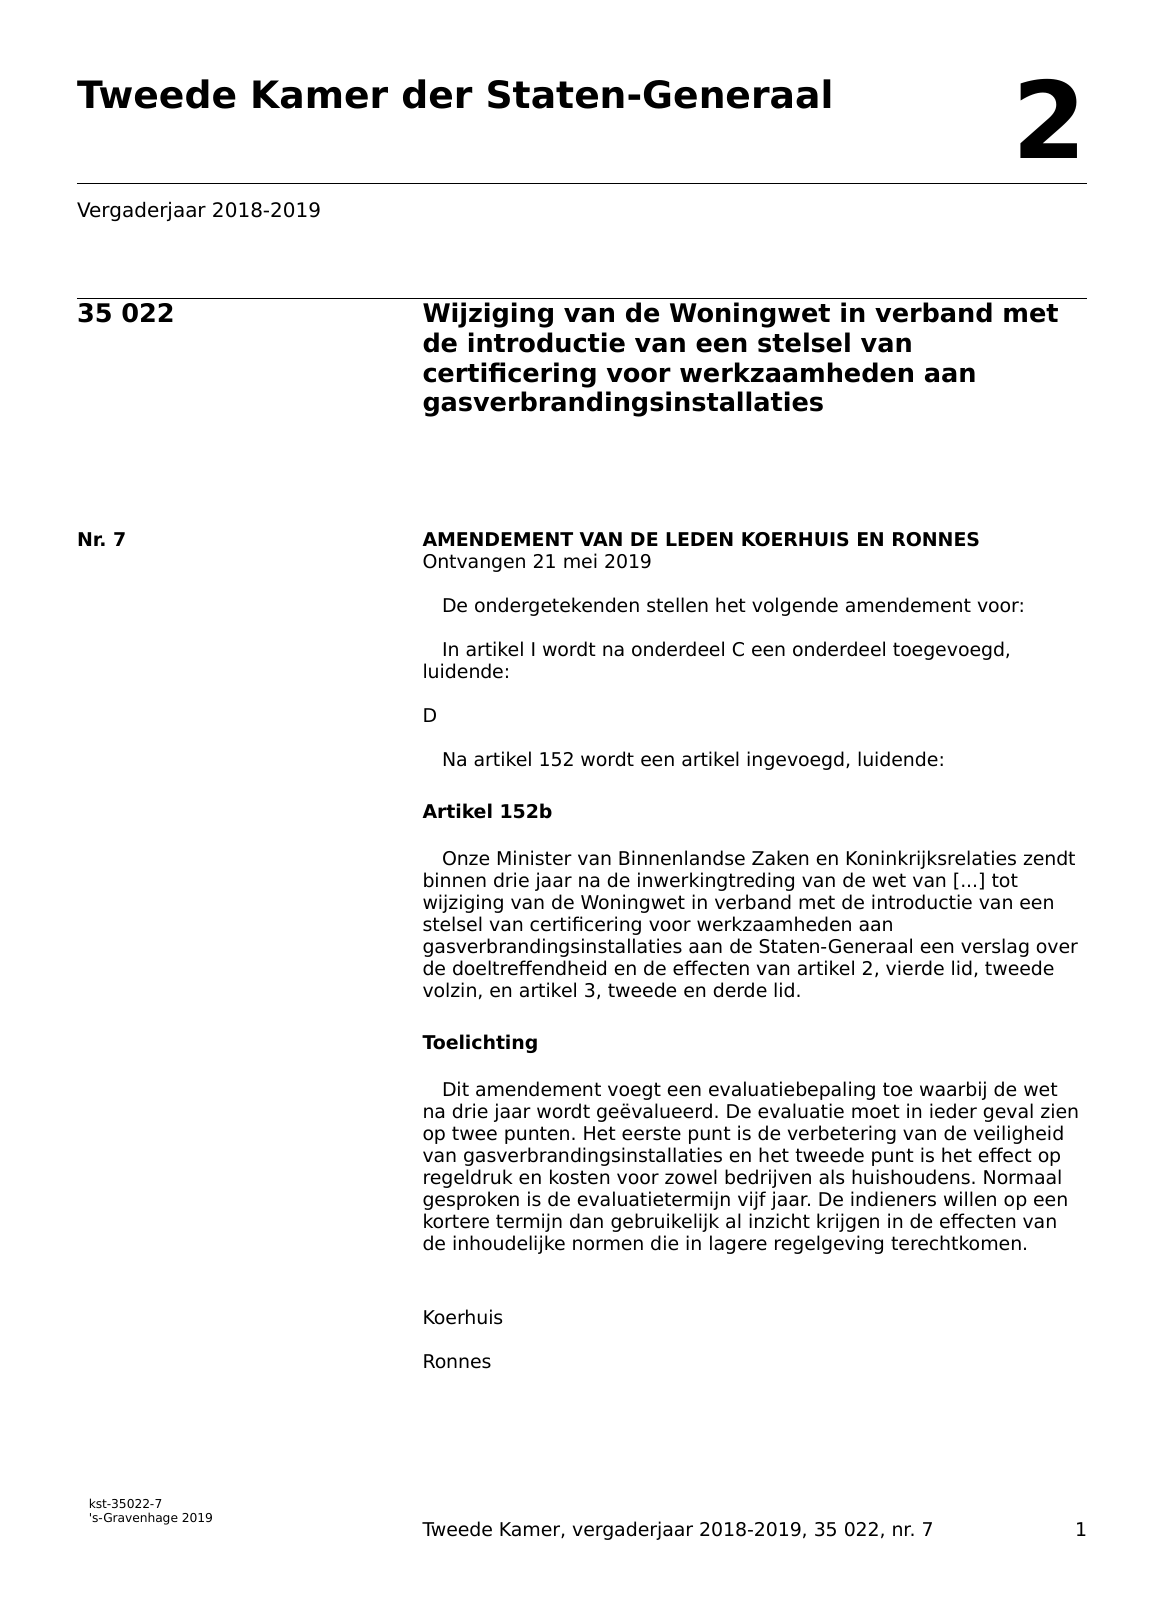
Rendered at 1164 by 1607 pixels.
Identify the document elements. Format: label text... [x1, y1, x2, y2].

text Dit amendement voegt een evaluatiebepaling toe waarbij de wet na drie jaar wordt geëvalueerd. De evaluatie moet in ieder geval zien op twee punten. Het eerste punt is de verbetering van de veiligheid van gasverbrandingsinstallaties en het tweede punt is het effect op regeldruk en kosten voor zowel bedrijven als huishoudens. Normaal gesproken is de evaluatietermijn vijf jaar. De indieners willen op een kortere termijn dan gebruikelijk al inzicht krijgen in de effecten van de inhoudelijke normen die in lagere regelgeving terechtkomen. [422, 1079, 1087, 1255]
subtitle Artikel 152b [422, 801, 1087, 823]
subtitle Nr. 7 AMENDEMENT VAN DE LEDEN KOERHUIS EN RONNES [77, 529, 1087, 551]
text Onze Minister van Binnenlandse Zaken en Koninkrijksrelaties zendt binnen drie jaar na de inwerkingtreding van de wet van [...] tot wijziging van de Woningwet in verband met de introductie van een stelsel van certificering voor werkzaamheden aan gasverbrandingsinstallaties aan de Staten-Generaal een verslag over de doeltreffendheid en de effecten van artikel 2, vierde lid, tweede volzin, en artikel 3, tweede en derde lid. [422, 848, 1087, 1002]
table_header Tweede Kamer der Staten-Generaal [77, 59, 886, 183]
subtitle 35 022 Wijziging van de Woningwet in verband met de introductie van een stelsel van certificering voor werkzaamheden aan gasverbrandingsinstallaties [77, 299, 1087, 418]
text De ondergetekenden stellen het volgende amendement voor: [422, 595, 1087, 617]
text 's-Gravenhage 2019 [88, 1511, 323, 1525]
text Ontvangen 21 mei 2019 [422, 551, 1087, 573]
subtitle Toelichting [422, 1032, 1087, 1054]
text In artikel I wordt na onderdeel C een onderdeel toegevoegd, luidende: [422, 639, 1087, 683]
text D [422, 705, 1087, 727]
table_header 2 [886, 59, 1087, 183]
text kst-35022-7 [88, 1497, 323, 1511]
table_cell Vergaderjaar 2018-2019 [77, 184, 1087, 298]
text Na artikel 152 wordt een artikel ingevoegd, luidende: [422, 749, 1087, 771]
text Koerhuis Ronnes [422, 1285, 1087, 1373]
